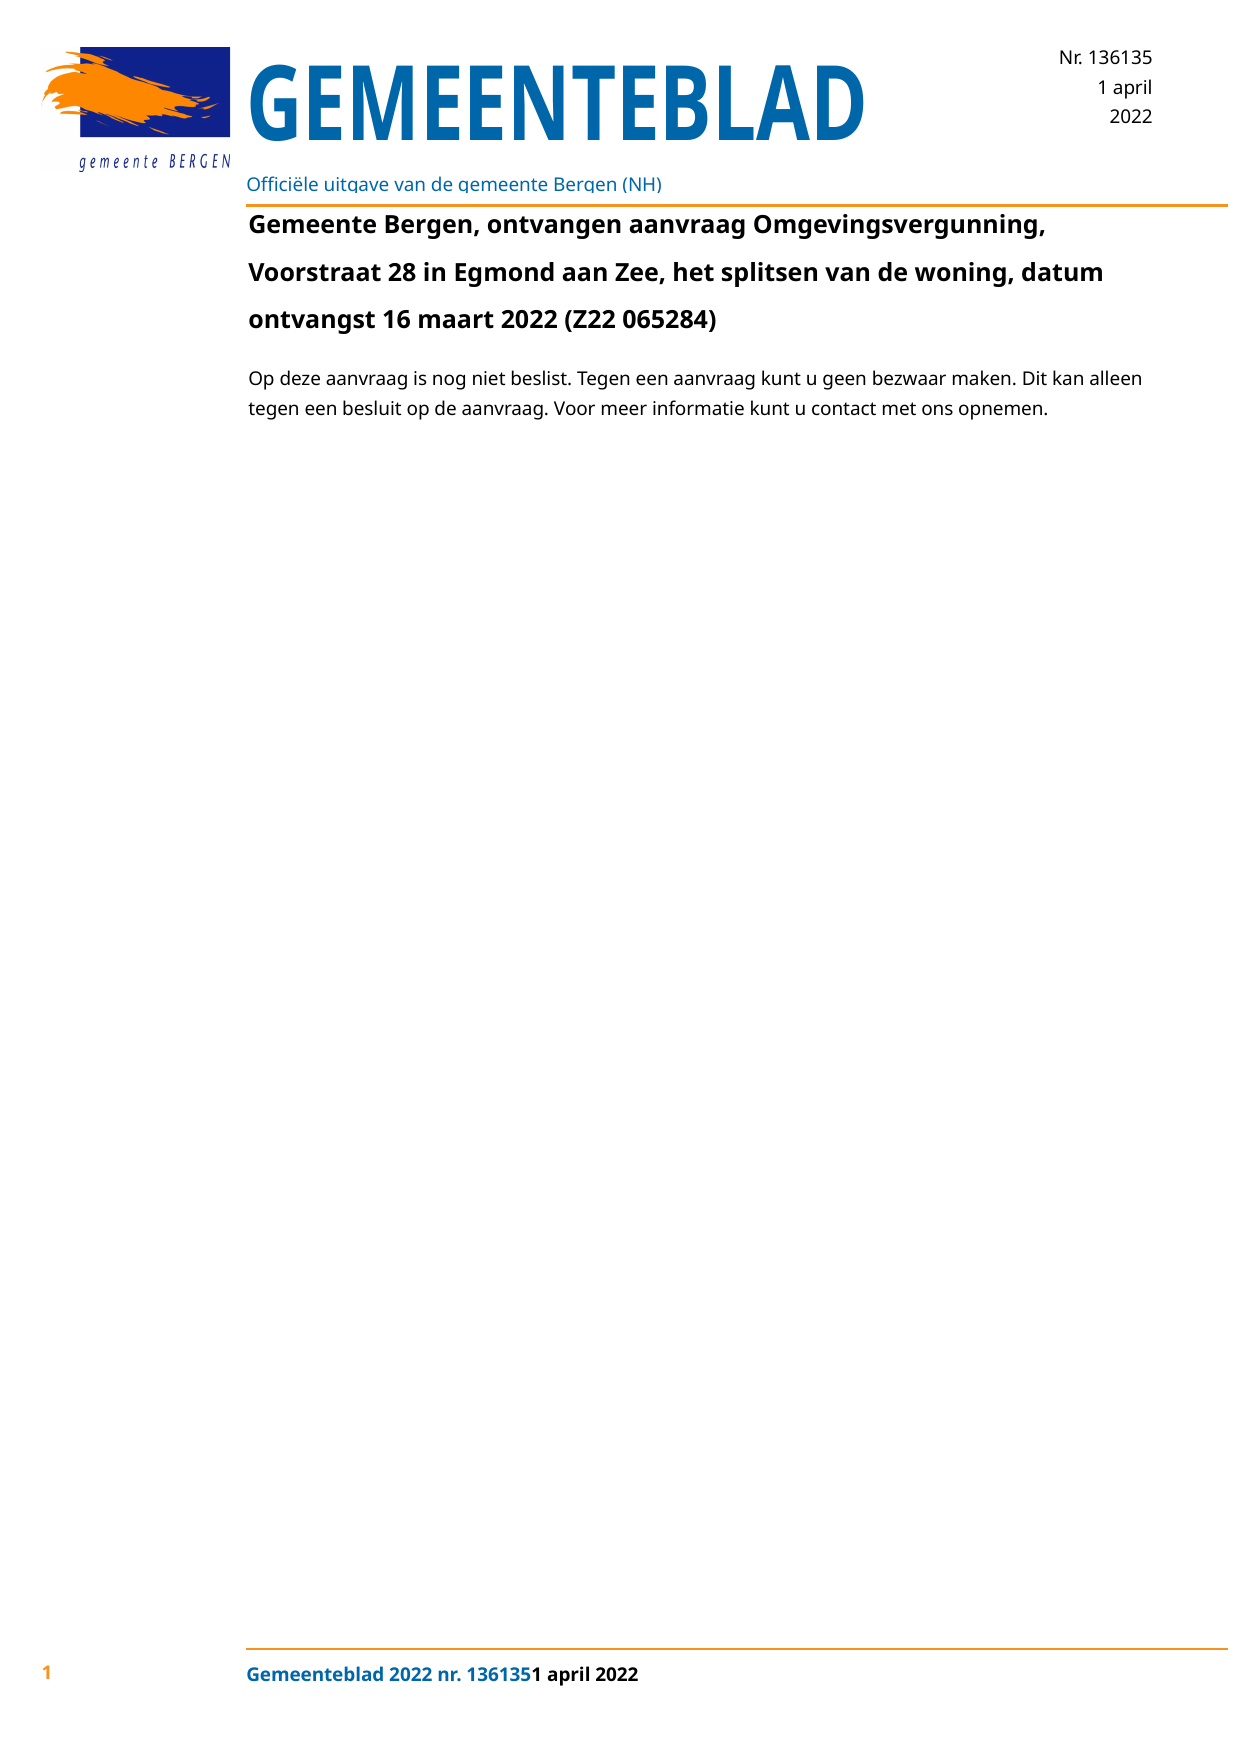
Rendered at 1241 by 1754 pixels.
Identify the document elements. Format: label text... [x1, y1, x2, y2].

picture [41, 47, 231, 172]
text Op deze aanvraag is nog niet beslist. Tegen een aanvraag kunt u geen bezwaar maken. Dit kan alleen tegen een besluit op de aanvraag. Voor meer informatie kunt u contact met ons opnemen. [248, 366, 1152, 421]
text Gemeente Bergen, ontvangen aanvraag Omgevingsvergunning, Voorstraat 28 in Egmond aan Zee, het splitsen van de woning, datum ontvangst 16 maart 2022 (Z22 065284) [248, 207, 1152, 336]
